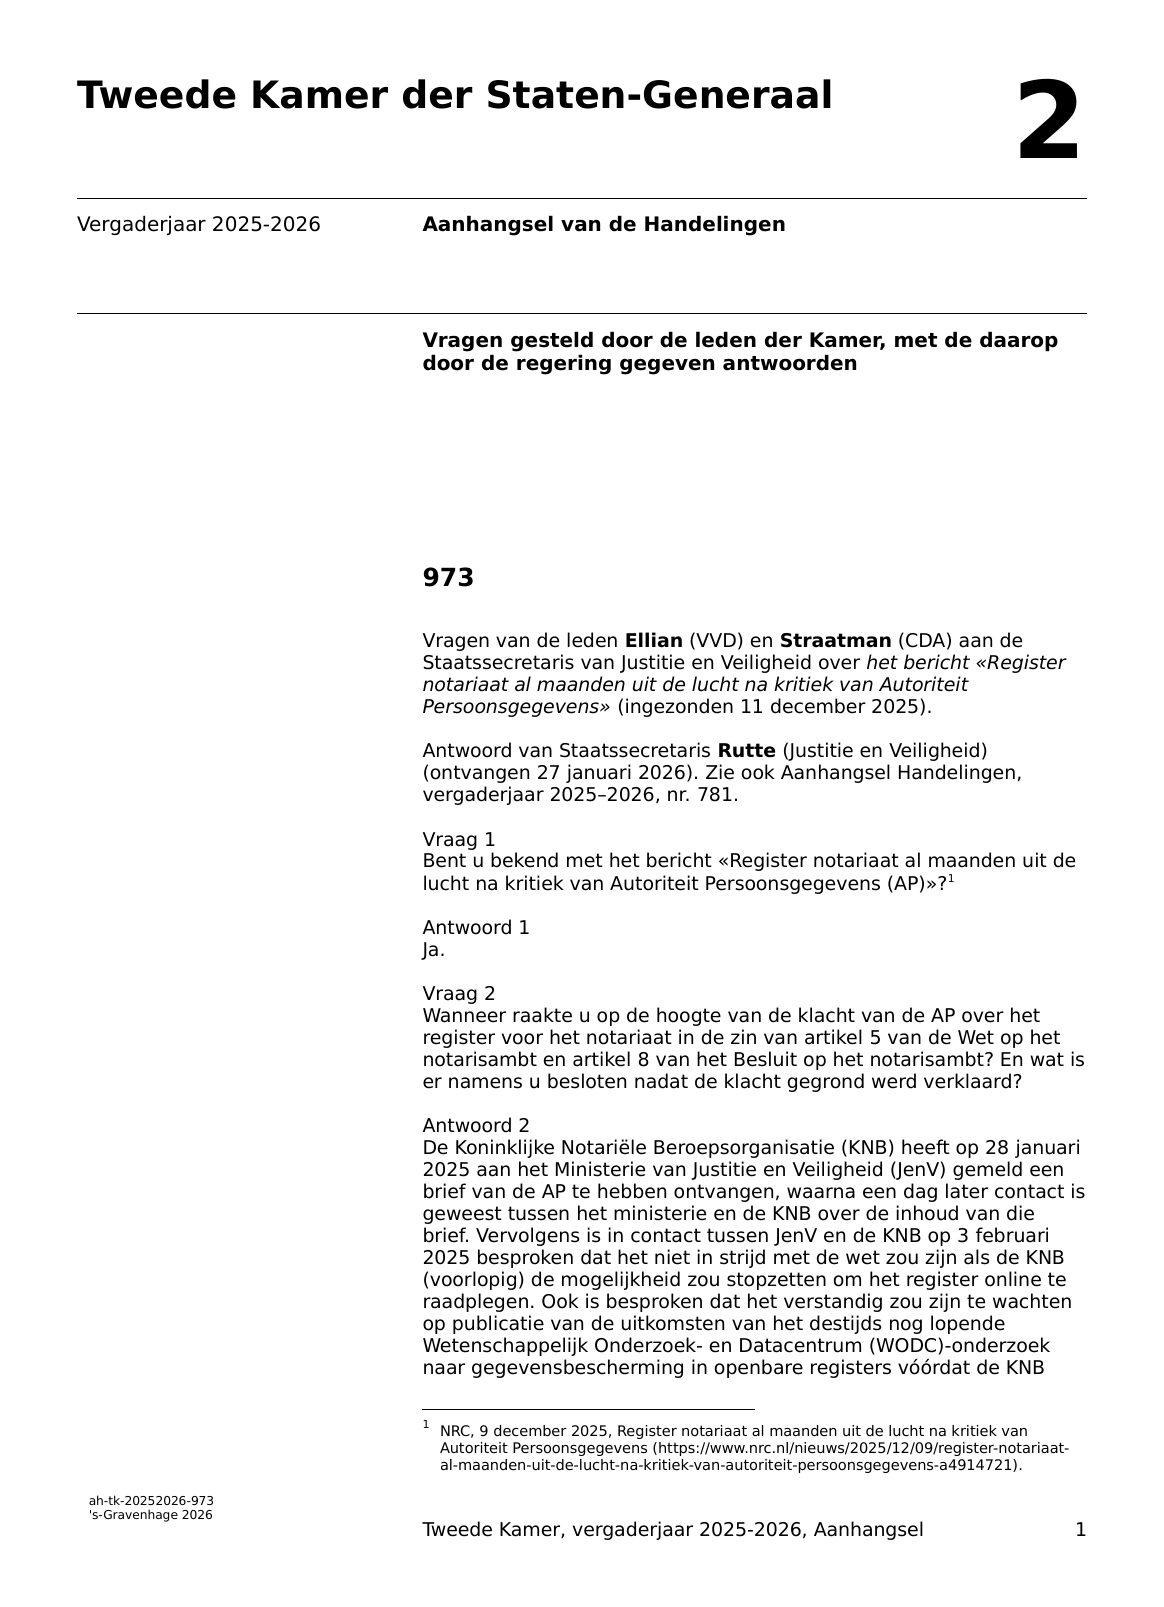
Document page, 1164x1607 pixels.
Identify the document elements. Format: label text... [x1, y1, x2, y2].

text De Koninklijke Notariële Beroepsorganisatie (KNB) heeft op 28 januari 2025 aan het Ministerie van Justitie en Veiligheid (JenV) gemeld een brief van de AP te hebben ontvangen, waarna een dag later contact is geweest tussen het ministerie en de KNB over de inhoud van die brief. Vervolgens is in contact tussen JenV en de KNB op 3 februari 2025 besproken dat het niet in strijd met de wet zou zijn als de KNB (voorlopig) de mogelijkheid zou stopzetten om het register online te raadplegen. Ook is besproken dat het verstandig zou zijn te wachten op publicatie van de uitkomsten van het destijds nog lopende Wetenschappelijk Onderzoek- en Datacentrum (WODC)-onderzoek naar gegevensbescherming in openbare registers vóórdat de KNB [422, 1137, 1087, 1378]
text ah-tk-20252026-973 [88, 1494, 323, 1508]
table_cell Vragen gesteld door de leden der Kamer, met de daarop door de regering gegeven antwoorden [422, 314, 1087, 375]
text Antwoord 1 [422, 917, 1087, 938]
text Vragen van de leden Ellian (VVD) en Straatman (CDA) aan de Staatssecretaris van Justitie en Veiligheid over het bericht «Register notariaat al maanden uit de lucht na kritiek van Autoriteit Persoonsgegevens» (ingezonden 11 december 2025). [422, 630, 1087, 718]
table_header Tweede Kamer der Staten-Generaal [77, 59, 886, 198]
text Vraag 1 [422, 828, 1087, 850]
text NRC, 9 december 2025, Register notariaat al maanden uit de lucht na kritiek van Autoriteit Persoonsgegevens (https://www.nrc.nl/nieuws/2025/12/09/register-notariaat-al-maanden-uit-de-lucht-na-kritiek-van-autoriteit-persoonsgegevens-a4914721). [422, 1418, 1087, 1474]
text Vraag 2 [422, 983, 1087, 1005]
text Antwoord 2 [422, 1115, 1087, 1137]
table_cell [77, 314, 422, 375]
text Ja. [422, 938, 1087, 961]
table_cell Aanhangsel van de Handelingen [422, 199, 1087, 313]
text Antwoord van Staatssecretaris Rutte (Justitie en Veiligheid) (ontvangen 27 januari 2026). Zie ook Aanhangsel Handelingen, vergaderjaar 2025–2026, nr. 781. [422, 740, 1087, 806]
table_cell Vergaderjaar 2025-2026 [77, 199, 422, 313]
text Wanneer raakte u op de hoogte van de klacht van de AP over het register voor het notariaat in de zin van artikel 5 van de Wet op het notarisambt en artikel 8 van het Besluit op het notarisambt? En wat is er namens u besloten nadat de klacht gegrond werd verklaard? [422, 1005, 1087, 1093]
text Bent u bekend met het bericht «Register notariaat al maanden uit de lucht na kritiek van Autoriteit Persoonsgegevens (AP)»? [422, 850, 1087, 894]
text 's-Gravenhage 2026 [88, 1508, 323, 1522]
text 973 [422, 563, 1087, 592]
table_header 2 [886, 59, 1087, 198]
